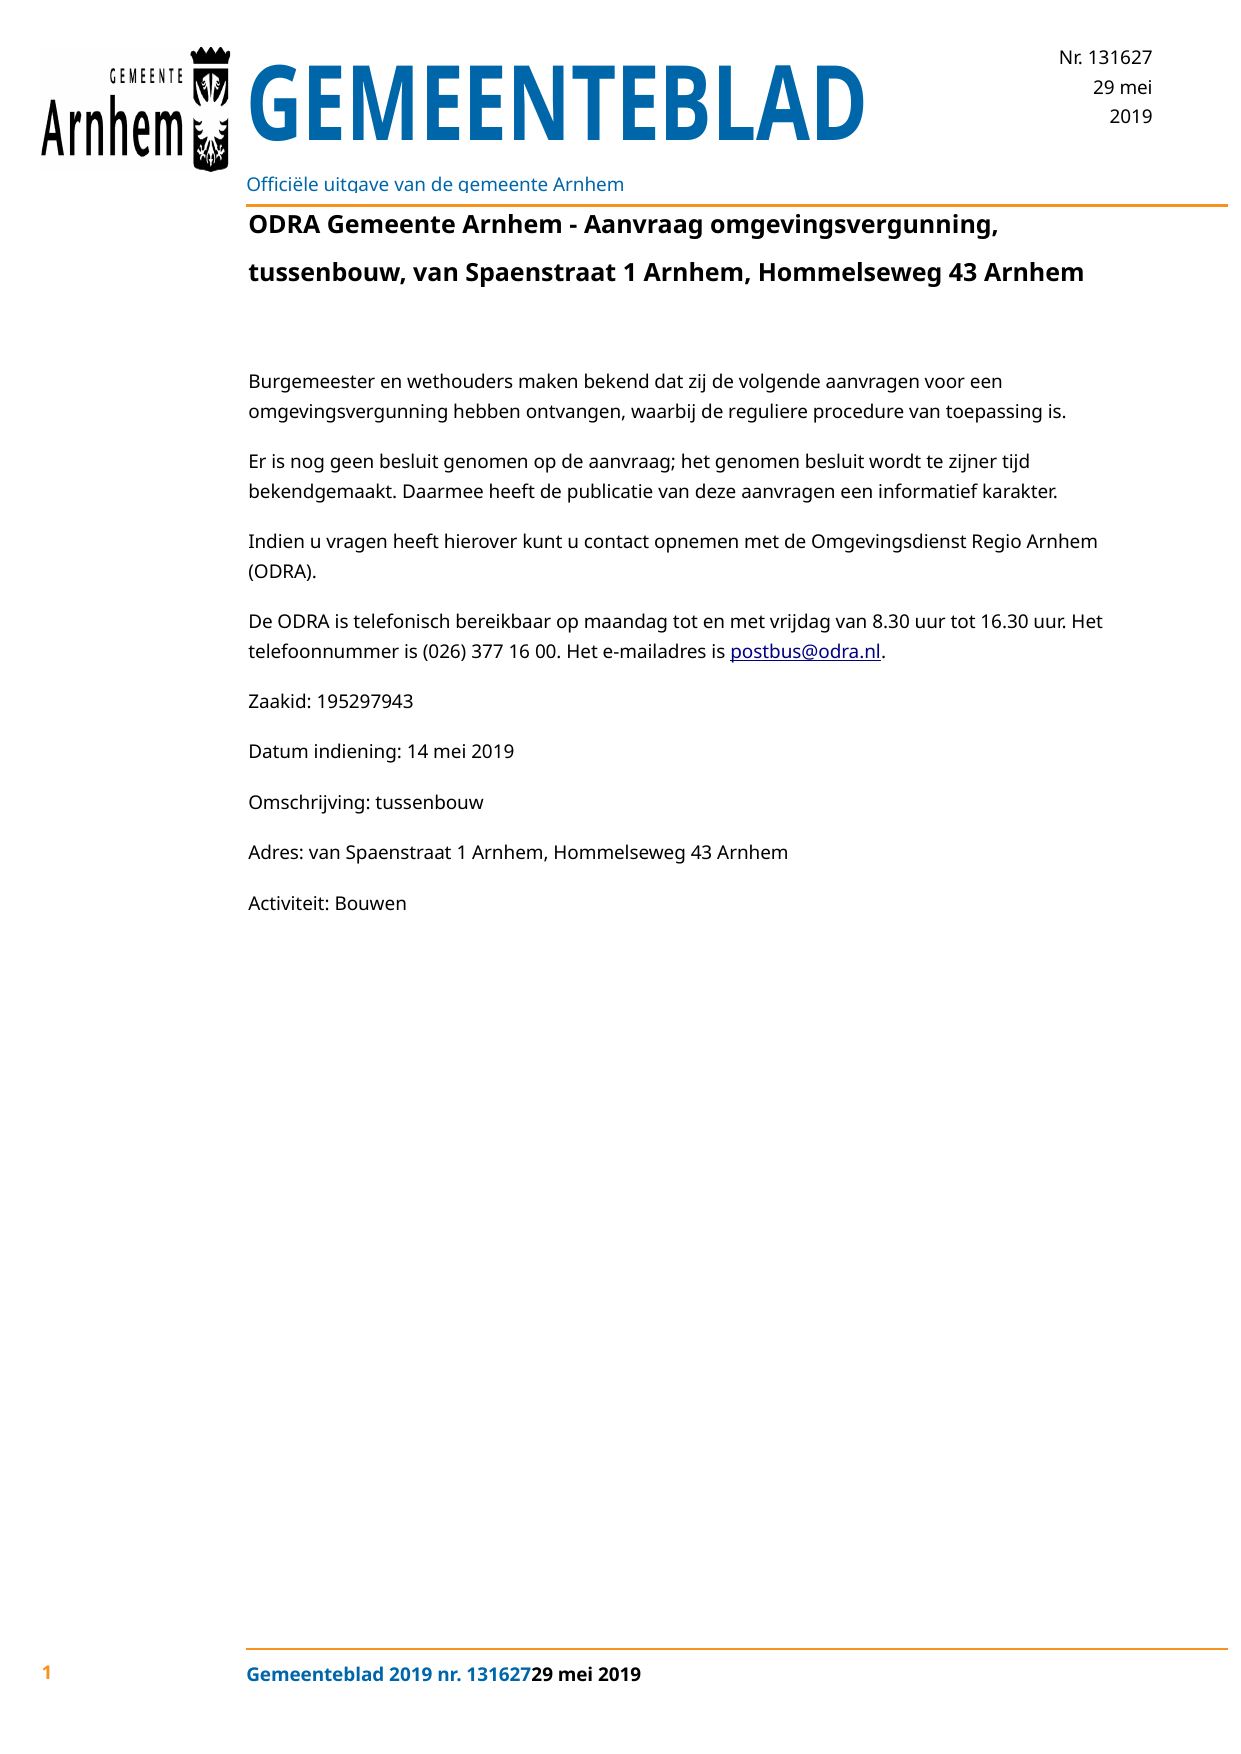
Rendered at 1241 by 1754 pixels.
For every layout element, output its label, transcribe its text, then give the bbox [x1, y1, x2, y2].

text Datum indiening: 14 mei 2019 [248, 739, 1152, 764]
text ODRA Gemeente Arnhem - Aanvraag omgevingsvergunning, tussenbouw, van Spaenstraat 1 Arnhem, Hommelseweg 43 Arnhem [248, 207, 1152, 288]
text De ODRA is telefonisch bereikbaar op maandag tot en met vrijdag van 8.30 uur tot 16.30 uur. Het telefoonnummer is (026) 377 16 00. Het e-mailadres is postbus@odra.nl. [248, 608, 1152, 664]
text Omschrijving: tussenbouw [248, 789, 1152, 815]
picture [41, 47, 231, 172]
text Burgemeester en wethouders maken bekend dat zij de volgende aanvragen voor een omgevingsvergunning hebben ontvangen, waarbij de reguliere procedure van toepassing is. [248, 368, 1152, 424]
text Adres: van Spaenstraat 1 Arnhem, Hommelseweg 43 Arnhem [248, 839, 1152, 865]
text Indien u vragen heeft hierover kunt u contact opnemen met de Omgevingsdienst Regio Arnhem (ODRA). [248, 528, 1152, 584]
text Activiteit: Bouwen [248, 890, 1152, 916]
text Er is nog geen besluit genomen op de aanvraag; het genomen besluit wordt te zijner tijd bekendgemaakt. Daarmee heeft de publicatie van deze aanvragen een informatief karakter. [248, 448, 1152, 504]
text Zaakid: 195297943 [248, 688, 1152, 714]
